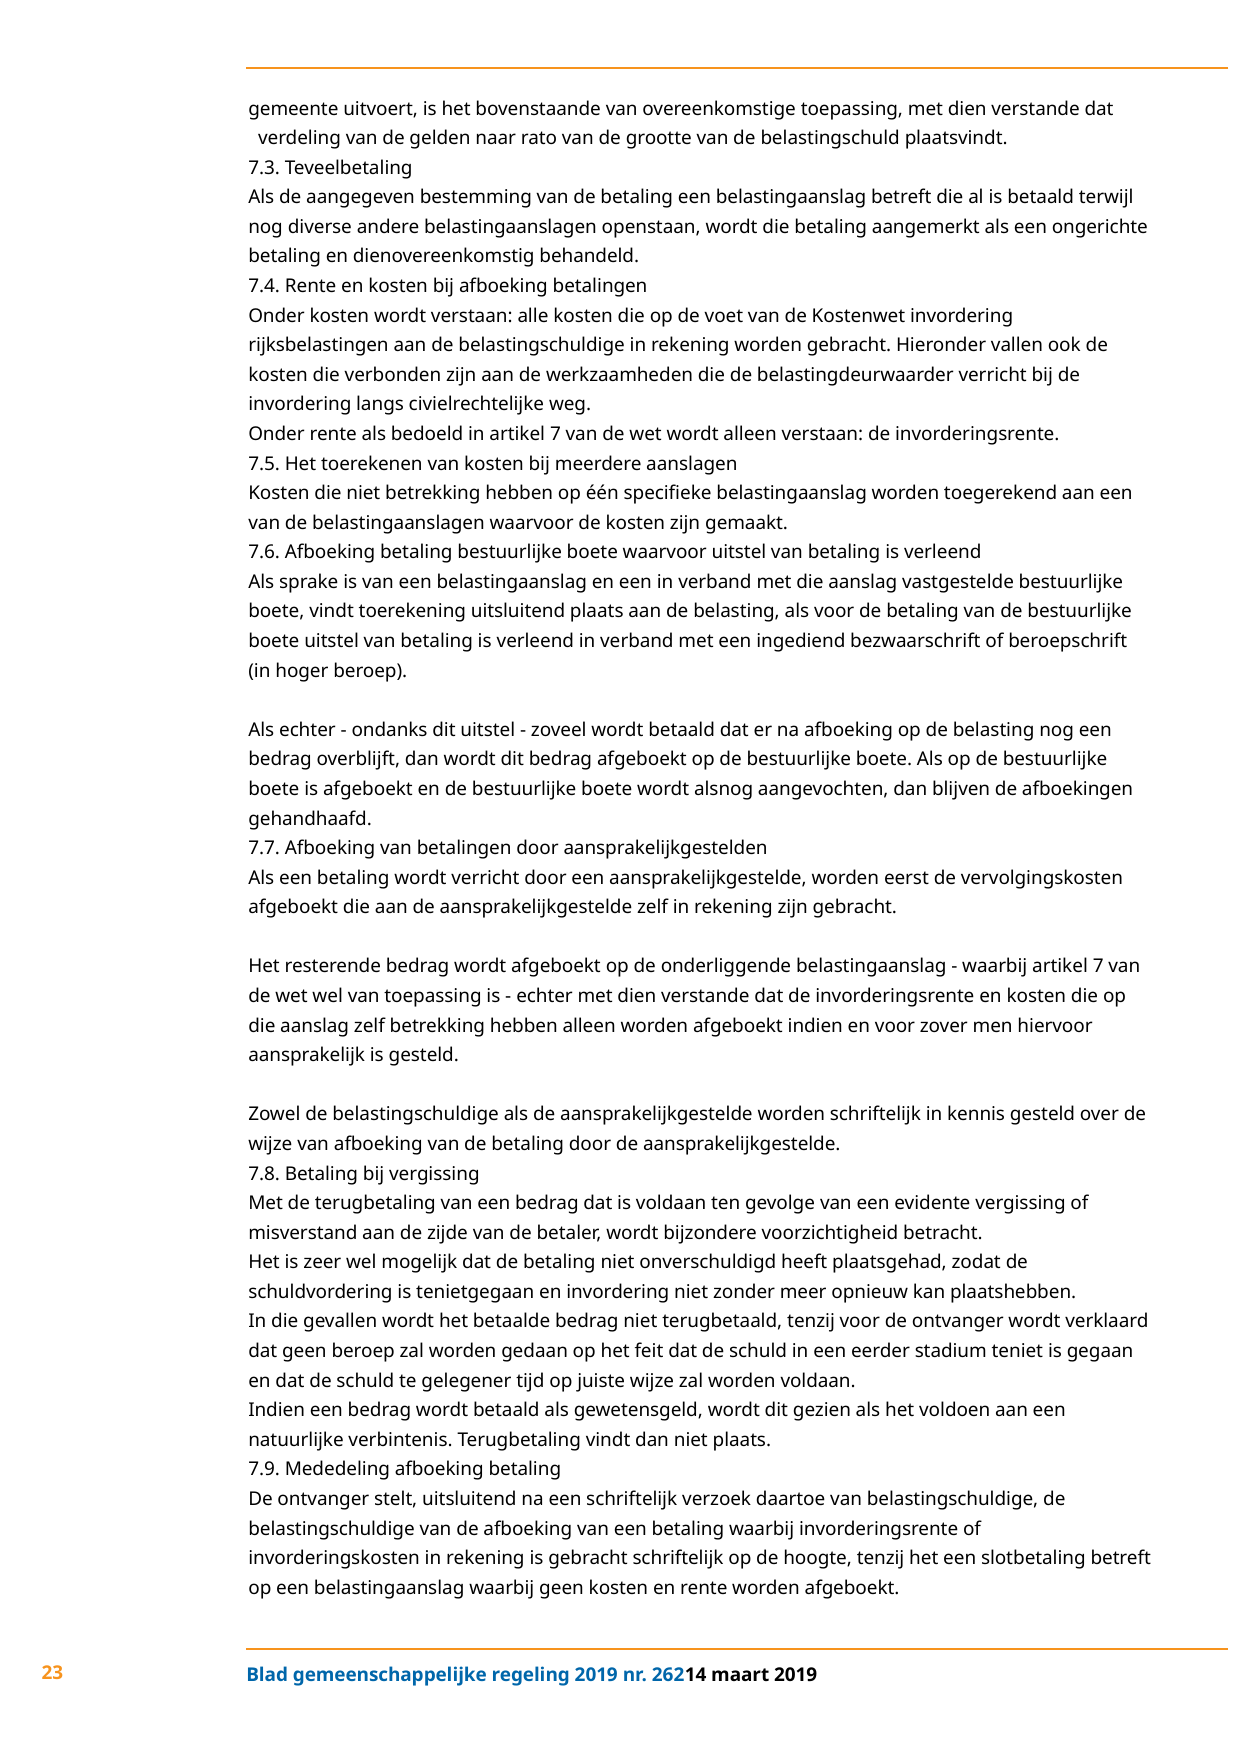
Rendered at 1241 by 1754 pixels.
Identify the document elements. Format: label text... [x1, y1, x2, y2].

text gemeente uitvoert, is het bovenstaande van overeenkomstige toepassing, met dien verstande dat [248, 95, 1152, 121]
text Het resterende bedrag wordt afgeboekt op de onderliggende belastingaanslag - waarbij artikel 7 van de wet wel van toepassing is - echter met dien verstande dat de invorderingsrente en kosten die op die aanslag zelf betrekking hebben alleen worden afgeboekt indien en voor zover men hiervoor aansprakelijk is gesteld. [248, 953, 1152, 1067]
text 7.9. Mededeling afboeking betaling [248, 1456, 1152, 1481]
text 7.5. Het toerekenen van kosten bij meerdere aanslagen [248, 450, 1152, 476]
text Onder kosten wordt verstaan: alle kosten die op de voet van de Kostenwet invordering rijksbelastingen aan de belastingschuldige in rekening worden gebracht. Hieronder vallen ook de kosten die verbonden zijn aan de werkzaamheden die de belastingdeurwaarder verricht bij de invordering langs civielrechtelijke weg. [248, 302, 1152, 416]
text De ontvanger stelt, uitsluitend na een schriftelijk verzoek daartoe van belastingschuldige, de belastingschuldige van de afboeking van een betaling waarbij invorderingsrente of invorderingskosten in rekening is gebracht schriftelijk op de hoogte, tenzij het een slotbetaling betreft op een belastingaanslag waarbij geen kosten en rente worden afgeboekt. [248, 1485, 1152, 1600]
text Als de aangegeven bestemming van de betaling een belastingaanslag betreft die al is betaald terwijl nog diverse andere belastingaanslagen openstaan, wordt die betaling aangemerkt als een ongerichte betaling en dienovereenkomstig behandeld. [248, 183, 1152, 268]
text 7.6. Afboeking betaling bestuurlijke boete waarvoor uitstel van betaling is verleend [248, 538, 1152, 564]
text Het is zeer wel mogelijk dat de betaling niet onverschuldigd heeft plaatsgehad, zodat de schuldvordering is tenietgegaan en invordering niet zonder meer opnieuw kan plaatshebben. [248, 1248, 1152, 1304]
text Indien een bedrag wordt betaald als gewetensgeld, wordt dit gezien als het voldoen aan een natuurlijke verbintenis. Terugbetaling vindt dan niet plaats. [248, 1396, 1152, 1452]
text 7.4. Rente en kosten bij afboeking betalingen [248, 272, 1152, 298]
text Met de terugbetaling van een bedrag dat is voldaan ten gevolge van een evidente vergissing of misverstand aan de zijde van de betaler, wordt bijzondere voorzichtigheid betracht. [248, 1189, 1152, 1245]
text In die gevallen wordt het betaalde bedrag niet terugbetaald, tenzij voor de ontvanger wordt verklaard dat geen beroep zal worden gedaan op het feit dat de schuld in een eerder stadium teniet is gegaan en dat de schuld te gelegener tijd op juiste wijze zal worden voldaan. [248, 1308, 1152, 1393]
text Onder rente als bedoeld in artikel 7 van de wet wordt alleen verstaan: de invorderingsrente. [248, 420, 1152, 446]
picture [41, 47, 231, 172]
text 7.3. Teveelbetaling [248, 154, 1152, 180]
text 7.7. Afboeking van betalingen door aansprakelijkgestelden [248, 834, 1152, 860]
text verdeling van de gelden naar rato van de grootte van de belastingschuld plaatsvindt. [248, 124, 1152, 150]
text Als echter - ondanks dit uitstel - zoveel wordt betaald dat er na afboeking op de belasting nog een bedrag overblijft, dan wordt dit bedrag afgeboekt op de bestuurlijke boete. Als op de bestuurlijke boete is afgeboekt en de bestuurlijke boete wordt alsnog aangevochten, dan blijven de afboekingen gehandhaafd. [248, 716, 1152, 831]
text Kosten die niet betrekking hebben op één specifieke belastingaanslag worden toegerekend aan een van de belastingaanslagen waarvoor de kosten zijn gemaakt. [248, 479, 1152, 535]
text Als sprake is van een belastingaanslag en een in verband met die aanslag vastgestelde bestuurlijke boete, vindt toerekening uitsluitend plaats aan de belasting, als voor de betaling van de bestuurlijke boete uitstel van betaling is verleend in verband met een ingediend bezwaarschrift of beroepschrift (in hoger beroep). [248, 568, 1152, 683]
text Zowel de belastingschuldige als de aansprakelijkgestelde worden schriftelijk in kennis gesteld over de wijze van afboeking van de betaling door de aansprakelijkgestelde. [248, 1101, 1152, 1156]
text Als een betaling wordt verricht door een aansprakelijkgestelde, worden eerst de vervolgingskosten afgeboekt die aan de aansprakelijkgestelde zelf in rekening zijn gebracht. [248, 864, 1152, 919]
text 7.8. Betaling bij vergissing [248, 1160, 1152, 1186]
